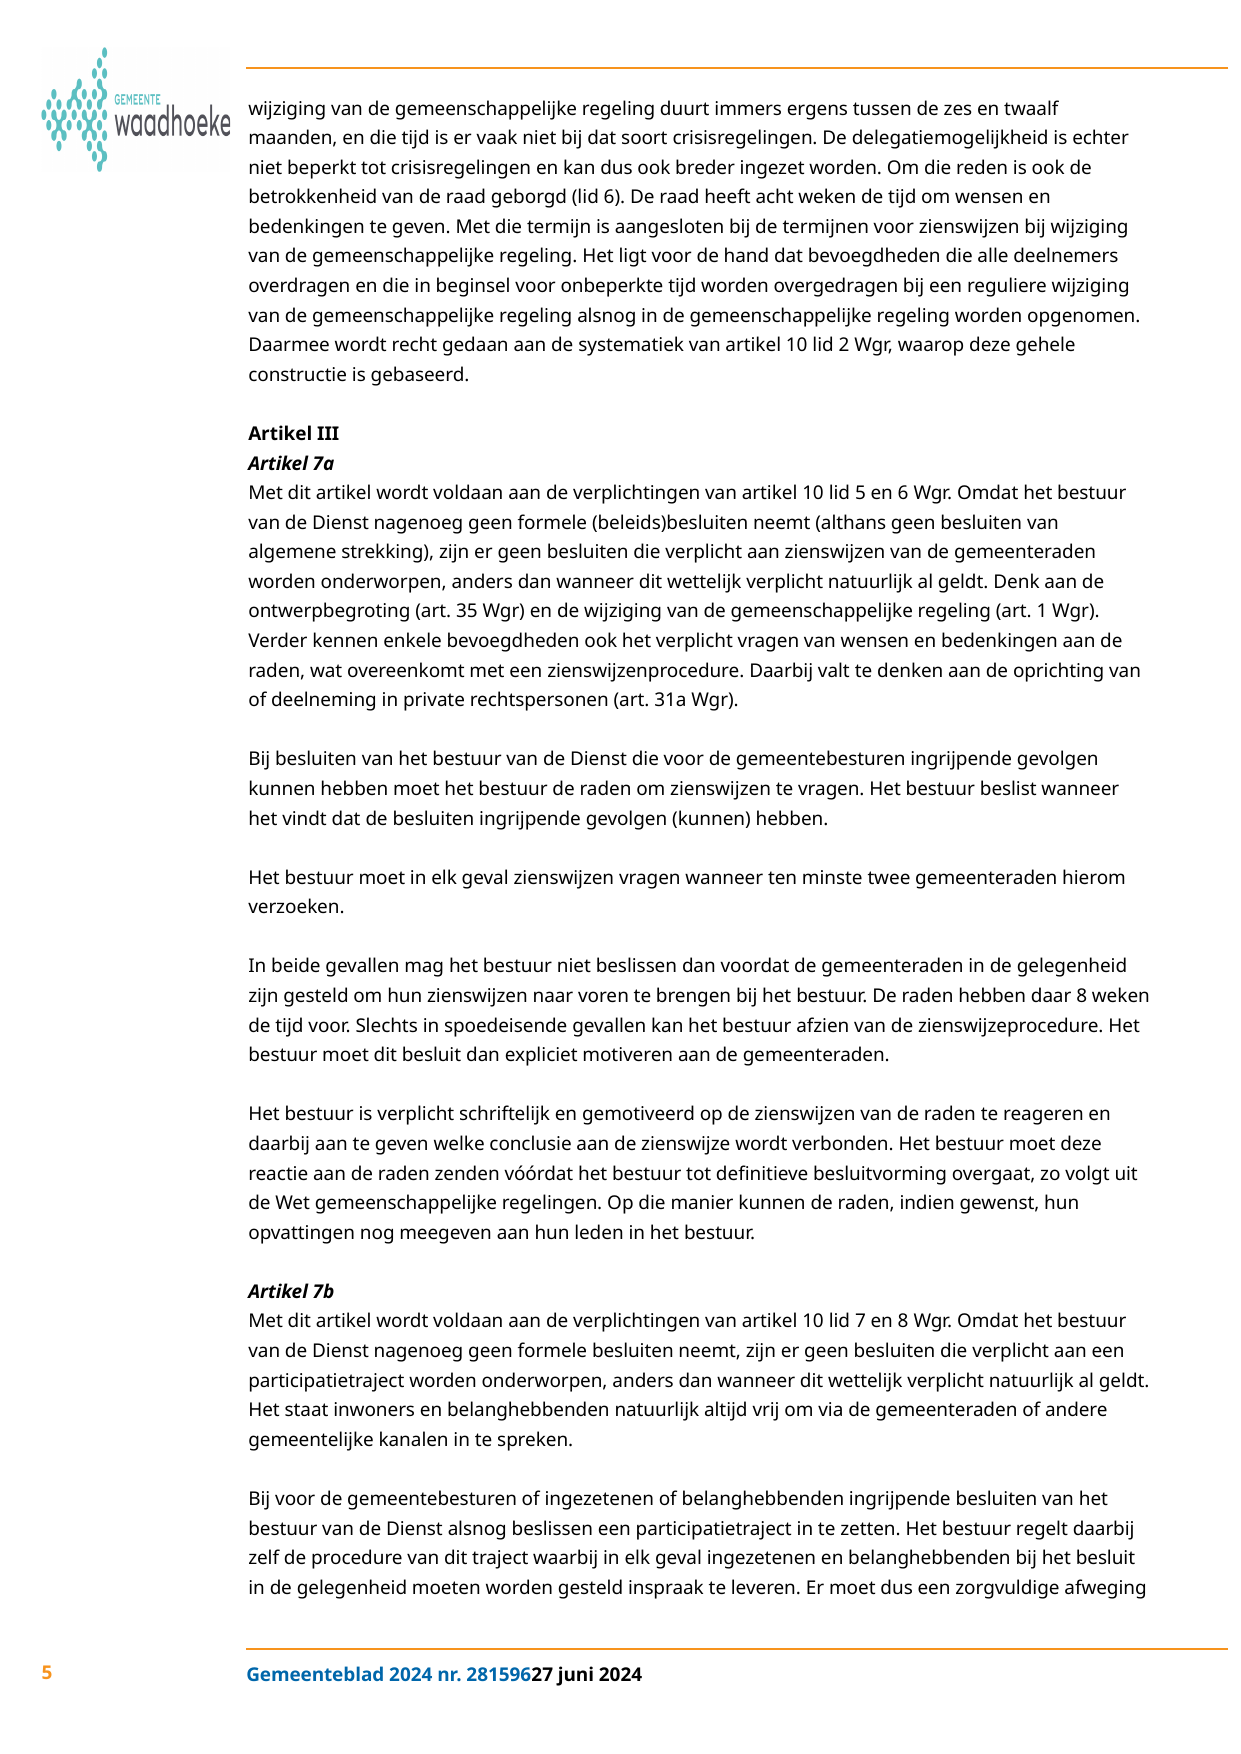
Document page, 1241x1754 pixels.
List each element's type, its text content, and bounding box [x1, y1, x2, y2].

text Bij besluiten van het bestuur van de Dienst die voor de gemeentebesturen ingrijpende gevolgen kunnen hebben moet het bestuur de raden om zienswijzen te vragen. Het bestuur beslist wanneer het vindt dat de besluiten ingrijpende gevolgen (kunnen) hebben. [248, 746, 1152, 831]
text Artikel 7b [248, 1278, 1152, 1304]
text Met dit artikel wordt voldaan aan de verplichtingen van artikel 10 lid 7 en 8 Wgr. Omdat het bestuur van de Dienst nagenoeg geen formele besluiten neemt, zijn er geen besluiten die verplicht aan een participatietraject worden onderworpen, anders dan wanneer dit wettelijk verplicht natuurlijk al geldt. Het staat inwoners en belanghebbenden natuurlijk altijd vrij om via de gemeenteraden of andere gemeentelijke kanalen in te spreken. [248, 1308, 1152, 1452]
text wijziging van de gemeenschappelijke regeling duurt immers ergens tussen de zes en twaalf maanden, en die tijd is er vaak niet bij dat soort crisisregelingen. De delegatiemogelijkheid is echter niet beperkt tot crisisregelingen en kan dus ook breder ingezet worden. Om die reden is ook de betrokkenheid van de raad geborgd (lid 6). De raad heeft acht weken de tijd om wensen en bedenkingen te geven. Met die termijn is aangesloten bij de termijnen voor zienswijzen bij wijziging van de gemeenschappelijke regeling. Het ligt voor de hand dat bevoegdheden die alle deelnemers overdragen en die in beginsel voor onbeperkte tijd worden overgedragen bij een reguliere wijziging van de gemeenschappelijke regeling alsnog in de gemeenschappelijke regeling worden opgenomen. Daarmee wordt recht gedaan aan de systematiek van artikel 10 lid 2 Wgr, waarop deze gehele constructie is gebaseerd. [248, 95, 1152, 387]
text Artikel 7a [248, 450, 1152, 476]
text Het bestuur moet in elk geval zienswijzen vragen wanneer ten minste twee gemeenteraden hierom verzoeken. [248, 864, 1152, 919]
text In beide gevallen mag het bestuur niet beslissen dan voordat de gemeenteraden in de gelegenheid zijn gesteld om hun zienswijzen naar voren te brengen bij het bestuur. De raden hebben daar 8 weken de tijd voor. Slechts in spoedeisende gevallen kan het bestuur afzien van de zienswijzeprocedure. Het bestuur moet dit besluit dan expliciet motiveren aan de gemeenteraden. [248, 953, 1152, 1067]
picture [41, 47, 231, 172]
text Met dit artikel wordt voldaan aan de verplichtingen van artikel 10 lid 5 en 6 Wgr. Omdat het bestuur van de Dienst nagenoeg geen formele (beleids)besluiten neemt (althans geen besluiten van algemene strekking), zijn er geen besluiten die verplicht aan zienswijzen van de gemeenteraden worden onderworpen, anders dan wanneer dit wettelijk verplicht natuurlijk al geldt. Denk aan de ontwerpbegroting (art. 35 Wgr) en de wijziging van de gemeenschappelijke regeling (art. 1 Wgr). Verder kennen enkele bevoegdheden ook het verplicht vragen van wensen en bedenkingen aan de raden, wat overeenkomt met een zienswijzenprocedure. Daarbij valt te denken aan de oprichting van of deelneming in private rechtspersonen (art. 31a Wgr). [248, 479, 1152, 712]
text Artikel III [248, 420, 1152, 446]
text Bij voor de gemeentebesturen of ingezetenen of belanghebbenden ingrijpende besluiten van het bestuur van de Dienst alsnog beslissen een participatietraject in te zetten. Het bestuur regelt daarbij zelf de procedure van dit traject waarbij in elk geval ingezetenen en belanghebbenden bij het besluit in de gelegenheid moeten worden gesteld inspraak te leveren. Er moet dus een zorgvuldige afweging [248, 1485, 1152, 1600]
text Het bestuur is verplicht schriftelijk en gemotiveerd op de zienswijzen van de raden te reageren en daarbij aan te geven welke conclusie aan de zienswijze wordt verbonden. Het bestuur moet deze reactie aan de raden zenden vóórdat het bestuur tot definitieve besluitvorming overgaat, zo volgt uit de Wet gemeenschappelijke regelingen. Op die manier kunnen de raden, indien gewenst, hun opvattingen nog meegeven aan hun leden in het bestuur. [248, 1101, 1152, 1245]
